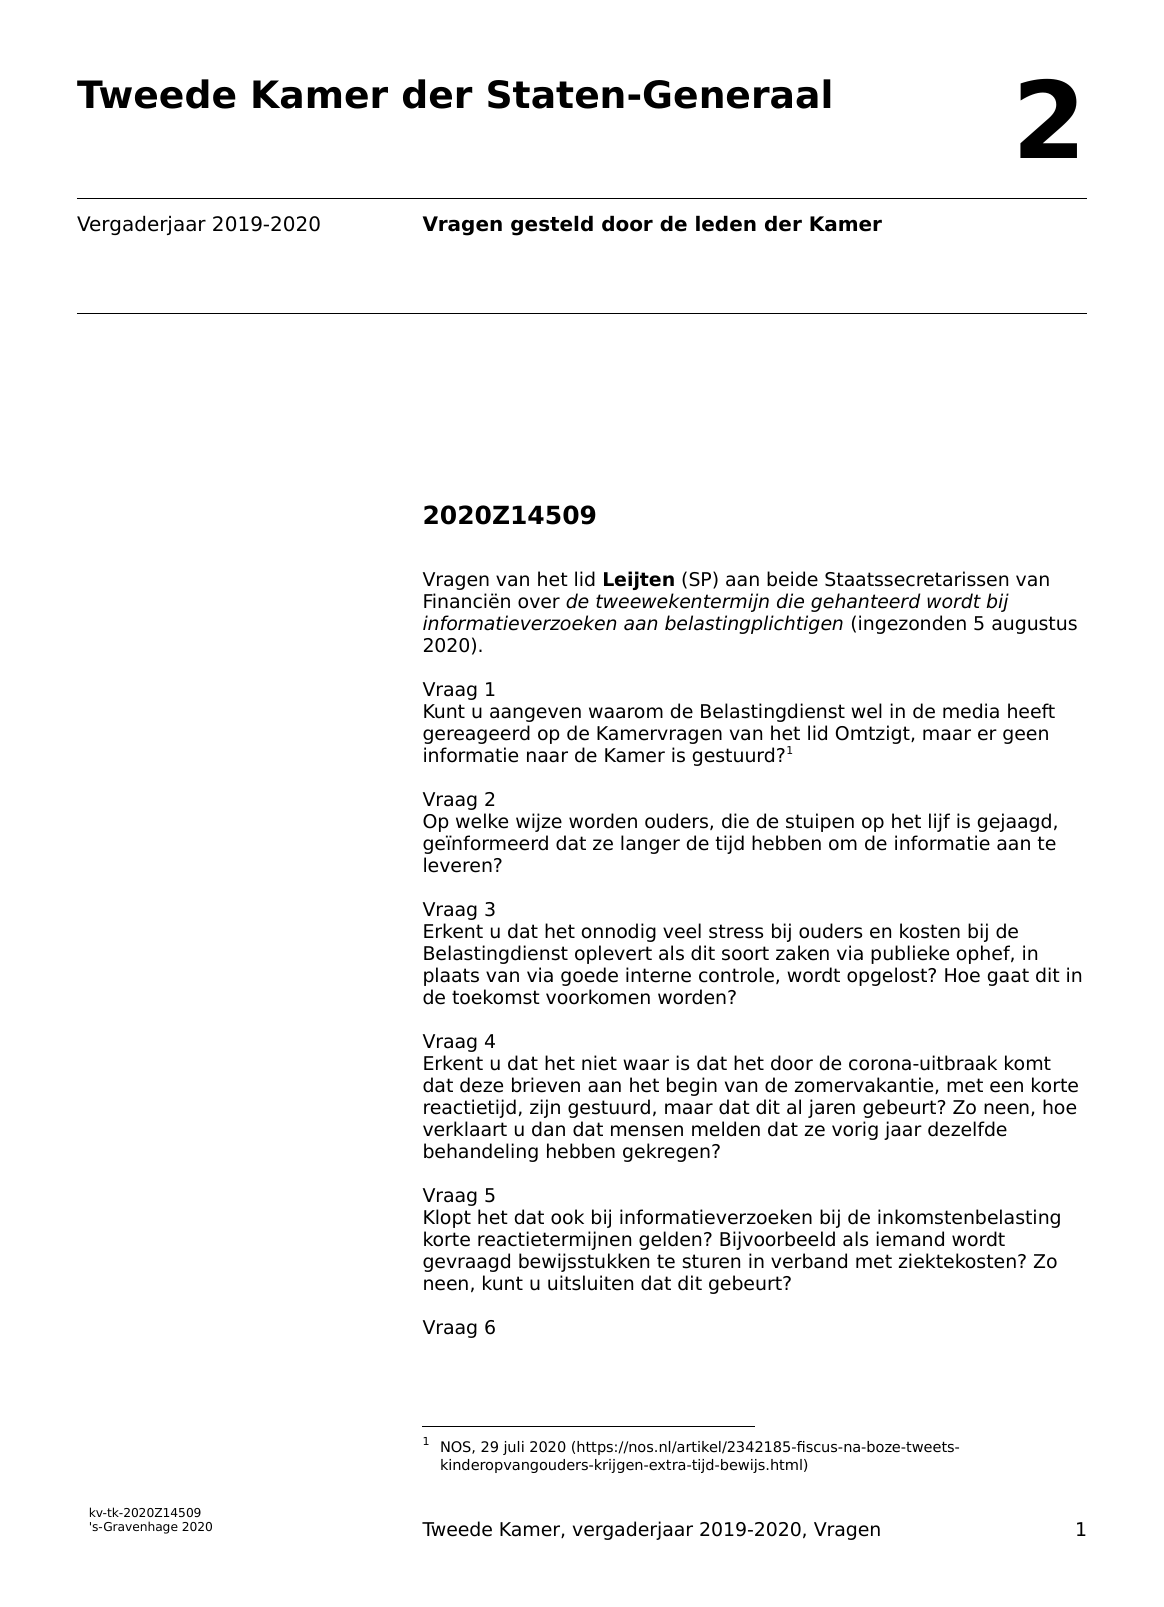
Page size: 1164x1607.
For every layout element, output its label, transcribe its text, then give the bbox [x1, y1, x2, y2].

text 's-Gravenhage 2020 [88, 1520, 323, 1534]
text Vragen van het lid Leijten (SP) aan beide Staatssecretarissen van Financiën over de tweewekentermijn die gehanteerd wordt bij informatieverzoeken aan belastingplichtigen (ingezonden 5 augustus 2020). [422, 569, 1087, 657]
table_header Tweede Kamer der Staten-Generaal [77, 59, 886, 198]
table_cell Vragen gesteld door de leden der Kamer [422, 199, 1087, 313]
text Vraag 2 [422, 789, 1087, 811]
text Vraag 6 [422, 1317, 1087, 1339]
text Erkent u dat het onnodig veel stress bij ouders en kosten bij de Belastingdienst oplevert als dit soort zaken via publieke ophef, in plaats van via goede interne controle, wordt opgelost? Hoe gaat dit in de toekomst voorkomen worden? [422, 921, 1087, 1009]
text kv-tk-2020Z14509 [88, 1506, 323, 1520]
text Op welke wijze worden ouders, die de stuipen op het lijf is gejaagd, geïnformeerd dat ze langer de tijd hebben om de informatie aan te leveren? [422, 811, 1087, 877]
text Klopt het dat ook bij informatieverzoeken bij de inkomstenbelasting korte reactietermijnen gelden? Bijvoorbeeld als iemand wordt gevraagd bewijsstukken te sturen in verband met ziektekosten? Zo neen, kunt u uitsluiten dat dit gebeurt? [422, 1207, 1087, 1295]
text Vraag 1 [422, 679, 1087, 701]
table_cell Vergaderjaar 2019-2020 [77, 199, 422, 313]
text Kunt u aangeven waarom de Belastingdienst wel in de media heeft gereageerd op de Kamervragen van het lid Omtzigt, maar er geen informatie naar de Kamer is gestuurd? [422, 701, 1087, 767]
text Vraag 4 [422, 1031, 1087, 1053]
text Vraag 5 [422, 1185, 1087, 1207]
text Vraag 3 [422, 899, 1087, 921]
text 2020Z14509 [422, 501, 1087, 531]
text NOS, 29 juli 2020 (https://nos.nl/artikel/2342185-fiscus-na-boze-tweets-kinderopvangouders-krijgen-extra-tijd-bewijs.html) [422, 1435, 1087, 1474]
text Erkent u dat het niet waar is dat het door de corona-uitbraak komt dat deze brieven aan het begin van de zomervakantie, met een korte reactietijd, zijn gestuurd, maar dat dit al jaren gebeurt? Zo neen, hoe verklaart u dan dat mensen melden dat ze vorig jaar dezelfde behandeling hebben gekregen? [422, 1053, 1087, 1163]
table_header 2 [886, 59, 1087, 198]
